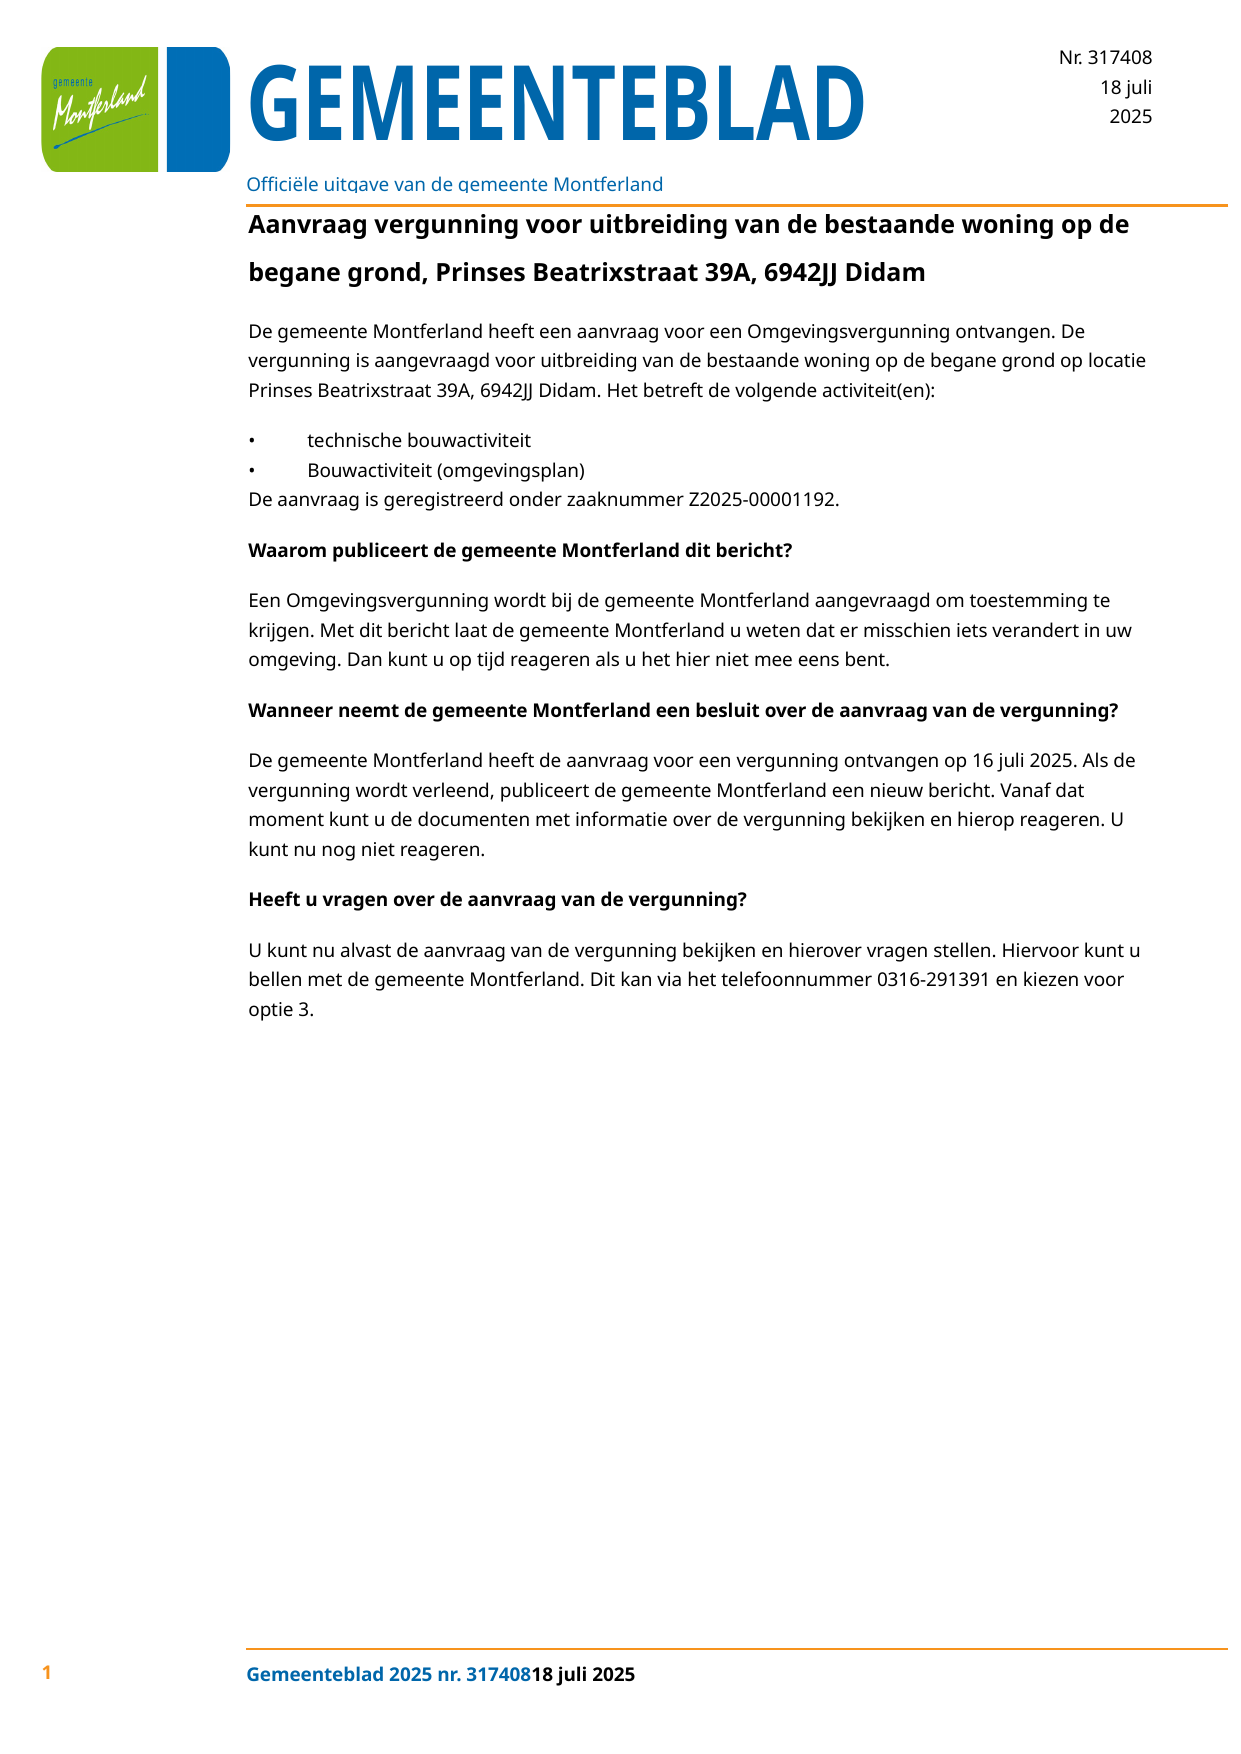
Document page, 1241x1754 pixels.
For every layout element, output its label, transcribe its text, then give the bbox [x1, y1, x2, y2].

text De gemeente Montferland heeft de aanvraag voor een vergunning ontvangen op 16 juli 2025. Als de vergunning wordt verleend, publiceert de gemeente Montferland een nieuw bericht. Vanaf dat moment kunt u de documenten met informatie over de vergunning bekijken en hierop reageren. U kunt nu nog niet reageren. [248, 747, 1152, 862]
text De gemeente Montferland heeft een aanvraag voor een Omgevingsvergunning ontvangen. De vergunning is aangevraagd voor uitbreiding van de bestaande woning op de begane grond op locatie Prinses Beatrixstraat 39A, 6942JJ Didam. Het betreft de volgende activiteit(en): [248, 318, 1152, 403]
text U kunt nu alvast de aanvraag van de vergunning bekijken en hierover vragen stellen. Hiervoor kunt u bellen met de gemeente Montferland. Dit kan via het telefoonnummer 0316-291391 en kiezen voor optie 3. [248, 937, 1152, 1022]
text Waarom publiceert de gemeente Montferland dit bericht? [248, 537, 1152, 563]
list Bouwactiviteit (omgevingsplan) [248, 457, 1152, 483]
text Een Omgevingsvergunning wordt bij de gemeente Montferland aangevraagd om toestemming te krijgen. Met dit bericht laat de gemeente Montferland u weten dat er misschien iets verandert in uw omgeving. Dan kunt u op tijd reageren als u het hier niet mee eens bent. [248, 587, 1152, 672]
text Heeft u vragen over de aanvraag van de vergunning? [248, 887, 1152, 912]
list technische bouwactiviteit [248, 427, 1152, 453]
text De aanvraag is geregistreerd onder zaaknummer Z2025-00001192. [248, 487, 1152, 512]
text Wanneer neemt de gemeente Montferland een besluit over de aanvraag van de vergunning? [248, 697, 1152, 723]
text Aanvraag vergunning voor uitbreiding van de bestaande woning op de begane grond, Prinses Beatrixstraat 39A, 6942JJ Didam [248, 207, 1152, 288]
picture [41, 47, 231, 172]
